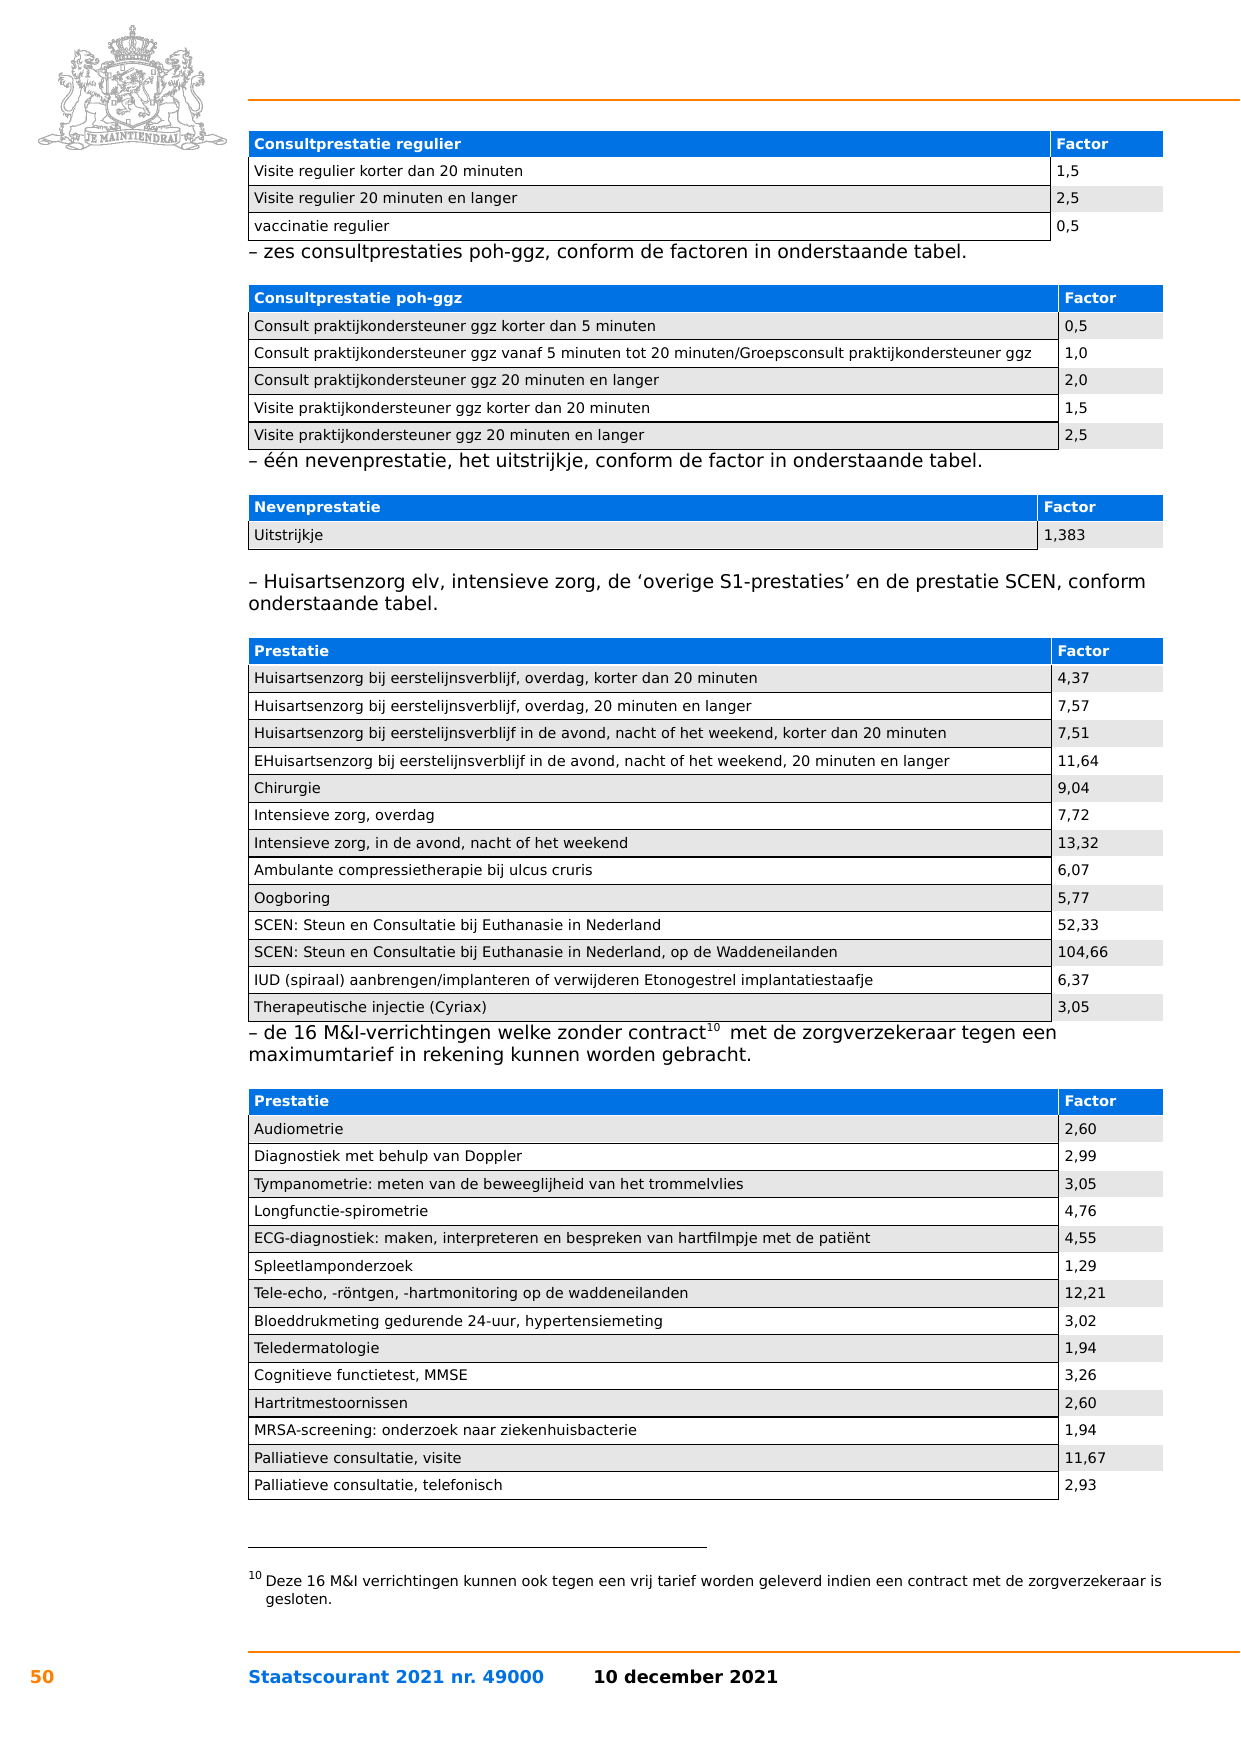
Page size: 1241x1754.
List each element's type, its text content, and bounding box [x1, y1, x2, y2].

table_cell 4,37 [1052, 666, 1163, 692]
table_cell 2,60 [1059, 1390, 1163, 1416]
table_cell Ambulante compressietherapie bij ulcus cruris [249, 858, 1051, 884]
table_cell 5,77 [1052, 885, 1163, 911]
table_cell Palliatieve consultatie, telefonisch [249, 1472, 1058, 1498]
table_cell 2,5 [1051, 186, 1163, 212]
table_cell Visite regulier korter dan 20 minuten [249, 158, 1050, 185]
table_header Prestatie [249, 1089, 1058, 1115]
table_cell EHuisartsenzorg bij eerstelijnsverblijf in de avond, nacht of het weekend, 20 minuten en langer [249, 748, 1051, 774]
table_cell MRSA-screening: onderzoek naar ziekenhuisbacterie [249, 1418, 1058, 1444]
table_cell 3,05 [1052, 994, 1163, 1021]
text – Huisartsenzorg elv, intensieve zorg, de ‘overige S1-prestaties’ en de prestatie SCEN, conform onderstaande tabel. [248, 571, 1163, 615]
text – één nevenprestatie, het uitstrijkje, conform de factor in onderstaande tabel. [248, 450, 1163, 472]
table_cell SCEN: Steun en Consultatie bij Euthanasie in Nederland [249, 912, 1051, 938]
table_cell 3,26 [1059, 1363, 1163, 1389]
table_cell Huisartsenzorg bij eerstelijnsverblijf, overdag, korter dan 20 minuten [249, 666, 1051, 692]
table_header Consultprestatie regulier [249, 131, 1050, 157]
table_cell 1,94 [1059, 1335, 1163, 1362]
table_cell 2,0 [1059, 368, 1163, 394]
table_cell 13,32 [1052, 830, 1163, 856]
table_cell Oogboring [249, 885, 1051, 911]
table_cell 3,02 [1059, 1308, 1163, 1334]
table_header Nevenprestatie [249, 495, 1037, 521]
table_header Factor [1052, 638, 1163, 664]
table_cell 2,60 [1059, 1116, 1163, 1142]
table_cell Uitstrijkje [249, 522, 1037, 548]
table_cell 1,29 [1059, 1253, 1163, 1279]
table_header Consultprestatie poh-ggz [249, 285, 1058, 312]
table_header Factor [1059, 1089, 1163, 1115]
table_cell 9,04 [1052, 775, 1163, 802]
table_cell Therapeutische injectie (Cyriax) [249, 994, 1051, 1021]
picture [38, 25, 227, 150]
table_cell 0,5 [1059, 313, 1163, 339]
table_cell Visite praktijkondersteuner ggz 20 minuten en langer [249, 423, 1058, 449]
table_cell 1,383 [1038, 522, 1163, 548]
table_cell Consult praktijkondersteuner ggz vanaf 5 minuten tot 20 minuten/Groepsconsult praktijkondersteuner ggz [249, 340, 1058, 367]
text – de 16 M&I-verrichtingen welke zonder contract met de zorgverzekeraar tegen een maximumtarief in rekening kunnen worden gebracht. [248, 1022, 1163, 1066]
table_header Prestatie [249, 638, 1051, 664]
table_cell 3,05 [1059, 1171, 1163, 1197]
table_cell 0,5 [1051, 213, 1163, 239]
table_cell 1,5 [1059, 395, 1163, 421]
table_cell 52,33 [1052, 912, 1163, 938]
table_cell 4,76 [1059, 1198, 1163, 1224]
table_cell 1,0 [1059, 340, 1163, 367]
table_cell Diagnostiek met behulp van Doppler [249, 1144, 1058, 1170]
table_cell 6,07 [1052, 858, 1163, 884]
table_cell Teledermatologie [249, 1335, 1058, 1362]
table_cell 4,55 [1059, 1226, 1163, 1252]
text – zes consultprestaties poh-ggz, conform de factoren in onderstaande tabel. [248, 241, 1163, 262]
table_cell Longfunctie-spirometrie [249, 1198, 1058, 1224]
table_cell Huisartsenzorg bij eerstelijnsverblijf, overdag, 20 minuten en langer [249, 693, 1051, 719]
table_cell Tele-echo, -röntgen, -hartmonitoring op de waddeneilanden [249, 1280, 1058, 1307]
table_cell 11,64 [1052, 748, 1163, 774]
table_cell 12,21 [1059, 1280, 1163, 1307]
table_cell 6,37 [1052, 967, 1163, 993]
table_cell Consult praktijkondersteuner ggz korter dan 5 minuten [249, 313, 1058, 339]
table_cell Cognitieve functietest, MMSE [249, 1363, 1058, 1389]
table_cell Hartritmestoornissen [249, 1390, 1058, 1416]
table_cell 7,57 [1052, 693, 1163, 719]
table_cell Chirurgie [249, 775, 1051, 802]
table_cell Spleetlamponderzoek [249, 1253, 1058, 1279]
table_cell 1,94 [1059, 1418, 1163, 1444]
table_cell Bloeddrukmeting gedurende 24-uur, hypertensiemeting [249, 1308, 1058, 1334]
table_cell 7,51 [1052, 720, 1163, 747]
table_cell Huisartsenzorg bij eerstelijnsverblijf in de avond, nacht of het weekend, korter dan 20 minuten [249, 720, 1051, 747]
table_cell Visite regulier 20 minuten en langer [249, 186, 1050, 212]
table_cell vaccinatie regulier [249, 213, 1050, 239]
table_cell 2,5 [1059, 423, 1163, 449]
table_cell 11,67 [1059, 1445, 1163, 1471]
table_cell SCEN: Steun en Consultatie bij Euthanasie in Nederland, op de Waddeneilanden [249, 940, 1051, 966]
table_cell 104,66 [1052, 940, 1163, 966]
table_cell 1,5 [1051, 158, 1163, 185]
table_cell ECG-diagnostiek: maken, interpreteren en bespreken van hartfilmpje met de patiënt [249, 1226, 1058, 1252]
table_cell Visite praktijkondersteuner ggz korter dan 20 minuten [249, 395, 1058, 421]
table_cell Consult praktijkondersteuner ggz 20 minuten en langer [249, 368, 1058, 394]
table_cell Intensieve zorg, in de avond, nacht of het weekend [249, 830, 1051, 856]
table_cell 2,93 [1059, 1472, 1163, 1498]
table_cell Intensieve zorg, overdag [249, 803, 1051, 829]
table_cell 7,72 [1052, 803, 1163, 829]
table_cell Audiometrie [249, 1116, 1058, 1142]
table_header Factor [1059, 285, 1163, 312]
table_cell 2,99 [1059, 1144, 1163, 1170]
table_cell IUD (spiraal) aanbrengen/implanteren of verwijderen Etonogestrel implantatiestaafje [249, 967, 1051, 993]
table_header Factor [1038, 495, 1163, 521]
table_header Factor [1051, 131, 1163, 157]
table_cell Tympanometrie: meten van de beweeglijheid van het trommelvlies [249, 1171, 1058, 1197]
text Deze 16 M&I verrichtingen kunnen ook tegen een vrij tarief worden geleverd indien een contract met de zorgverzekeraar is gesloten. [248, 1569, 1163, 1608]
table_cell Palliatieve consultatie, visite [249, 1445, 1058, 1471]
